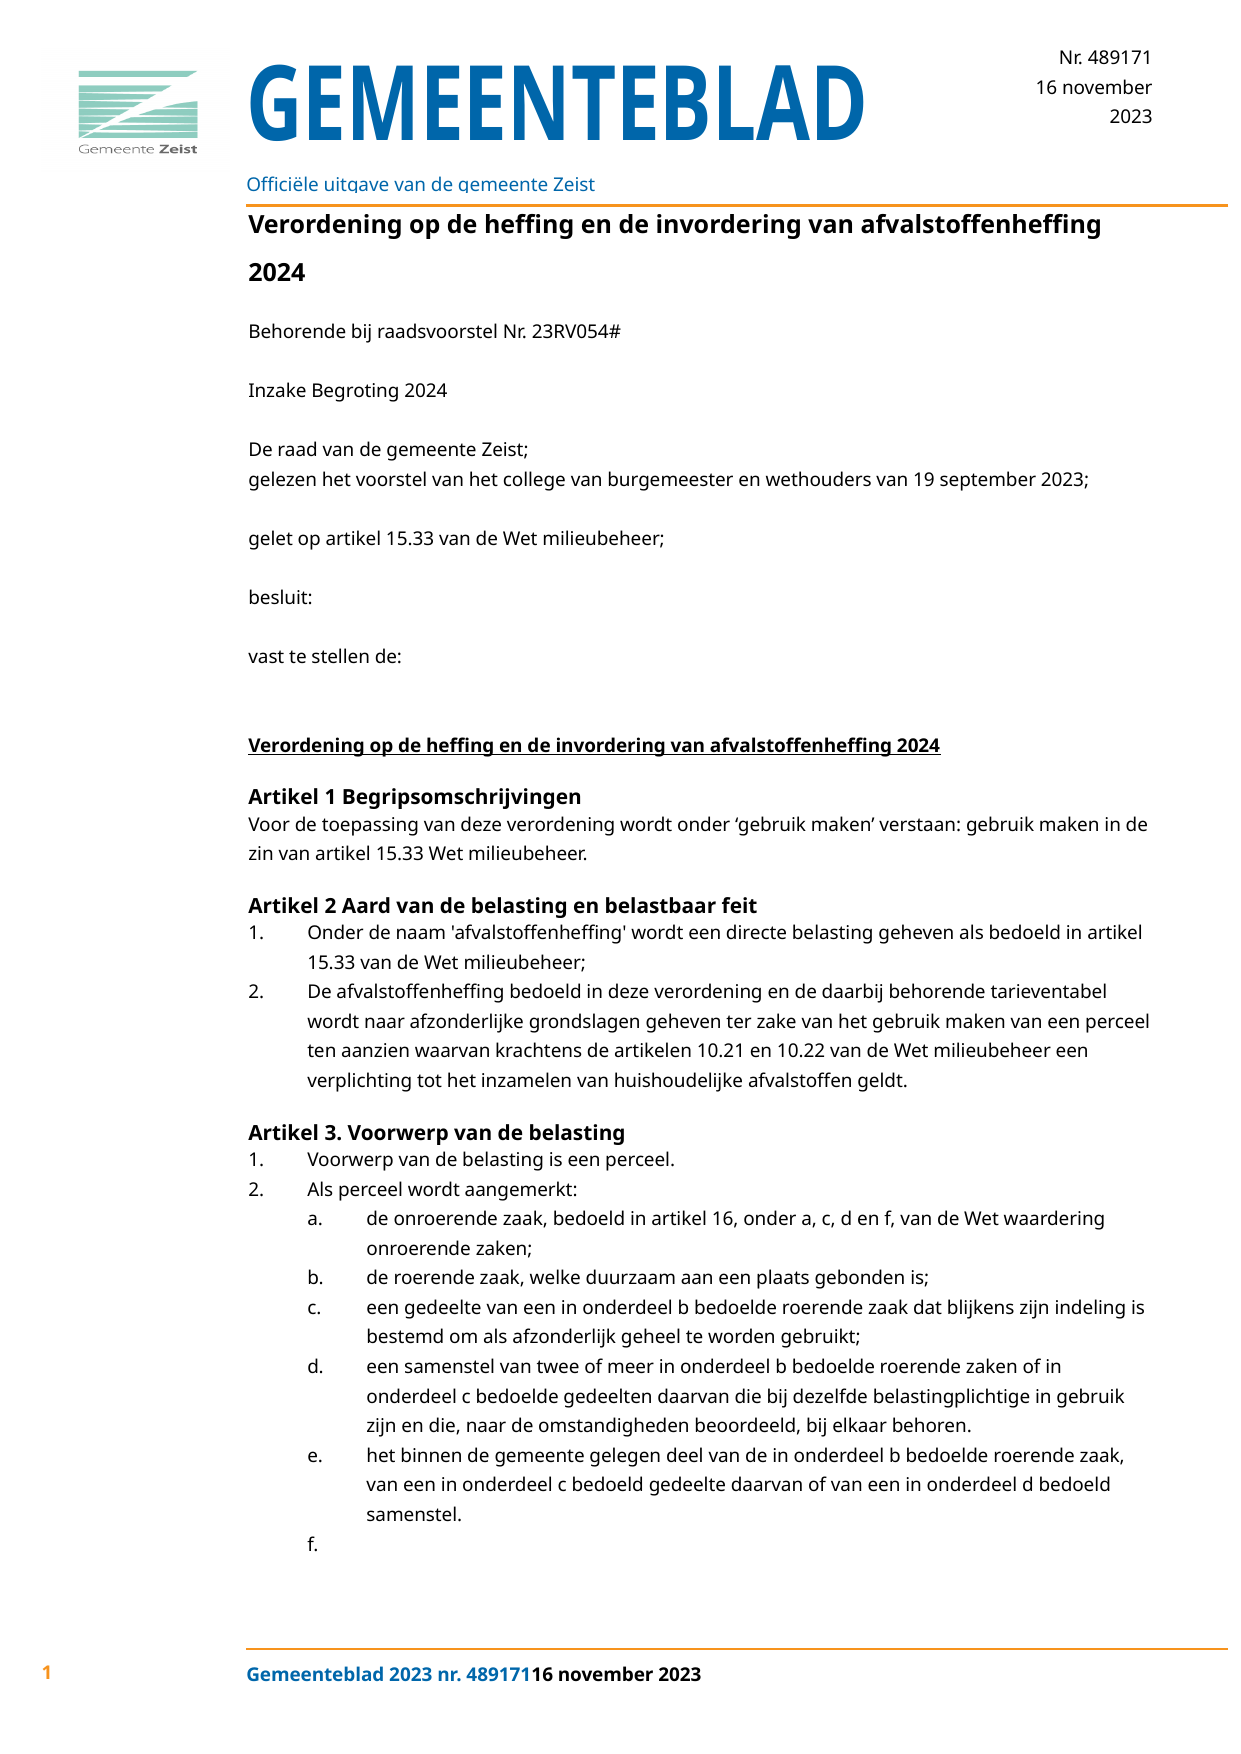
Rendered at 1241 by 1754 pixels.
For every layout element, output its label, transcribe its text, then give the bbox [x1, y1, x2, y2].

list een gedeelte van een in onderdeel b bedoelde roerende zaak dat blijkens zijn indeling is bestemd om als afzonderlijk geheel te worden gebruikt; [307, 1294, 1152, 1349]
text Inzake Begroting 2024 [248, 377, 1152, 403]
list De afvalstoffenheffing bedoeld in deze verordening en de daarbij behorende tarieventabel wordt naar afzonderlijke grondslagen geheven ter zake van het gebruik maken van een perceel ten aanzien waarvan krachtens de artikelen 10.21 en 10.22 van de Wet milieubeheer een verplichting tot het inzamelen van huishoudelijke afvalstoffen geldt. [248, 978, 1152, 1093]
list de roerende zaak, welke duurzaam aan een plaats gebonden is; [307, 1264, 1152, 1290]
text Behorende bij raadsvoorstel Nr. 23RV054# [248, 318, 1152, 344]
list het binnen de gemeente gelegen deel van de in onderdeel b bedoelde roerende zaak, van een in onderdeel c bedoeld gedeelte daarvan of van een in onderdeel d bedoeld samenstel. [307, 1442, 1152, 1527]
text Verordening op de heffing en de invordering van afvalstoffenheffing 2024 [248, 732, 1152, 758]
text besluit: [248, 584, 1152, 610]
text gelezen het voorstel van het college van burgemeester en wethouders van 19 september 2023; [248, 466, 1152, 492]
picture [41, 47, 231, 172]
text De raad van de gemeente Zeist; [248, 436, 1152, 462]
text gelet op artikel 15.33 van de Wet milieubeheer; [248, 525, 1152, 551]
text Verordening op de heffing en de invordering van afvalstoffenheffing 2024 [248, 207, 1152, 288]
text Artikel 2 Aard van de belasting en belastbaar feit [248, 891, 1152, 919]
text Artikel 1 Begripsomschrijvingen [248, 782, 1152, 811]
text Voor de toepassing van deze verordening wordt onder ‘gebruik maken’ verstaan: gebruik maken in de zin van artikel 15.33 Wet milieubeheer. [248, 811, 1152, 866]
list de onroerende zaak, bedoeld in artikel 16, onder a, c, d en f, van de Wet waardering onroerende zaken; [307, 1205, 1152, 1261]
list een samenstel van twee of meer in onderdeel b bedoelde roerende zaken of in onderdeel c bedoelde gedeelten daarvan die bij dezelfde belastingplichtige in gebruik zijn en die, naar de omstandigheden beoordeeld, bij elkaar behoren. [307, 1353, 1152, 1438]
text vast te stellen de: [248, 643, 1152, 669]
text Artikel 3. Voorwerp van de belasting [248, 1118, 1152, 1146]
list Onder de naam 'afvalstoffenheffing' wordt een directe belasting geheven als bedoeld in artikel 15.33 van de Wet milieubeheer; [248, 919, 1152, 975]
list Voorwerp van de belasting is een perceel. [248, 1146, 1152, 1172]
list Als perceel wordt aangemerkt: [248, 1176, 1152, 1201]
